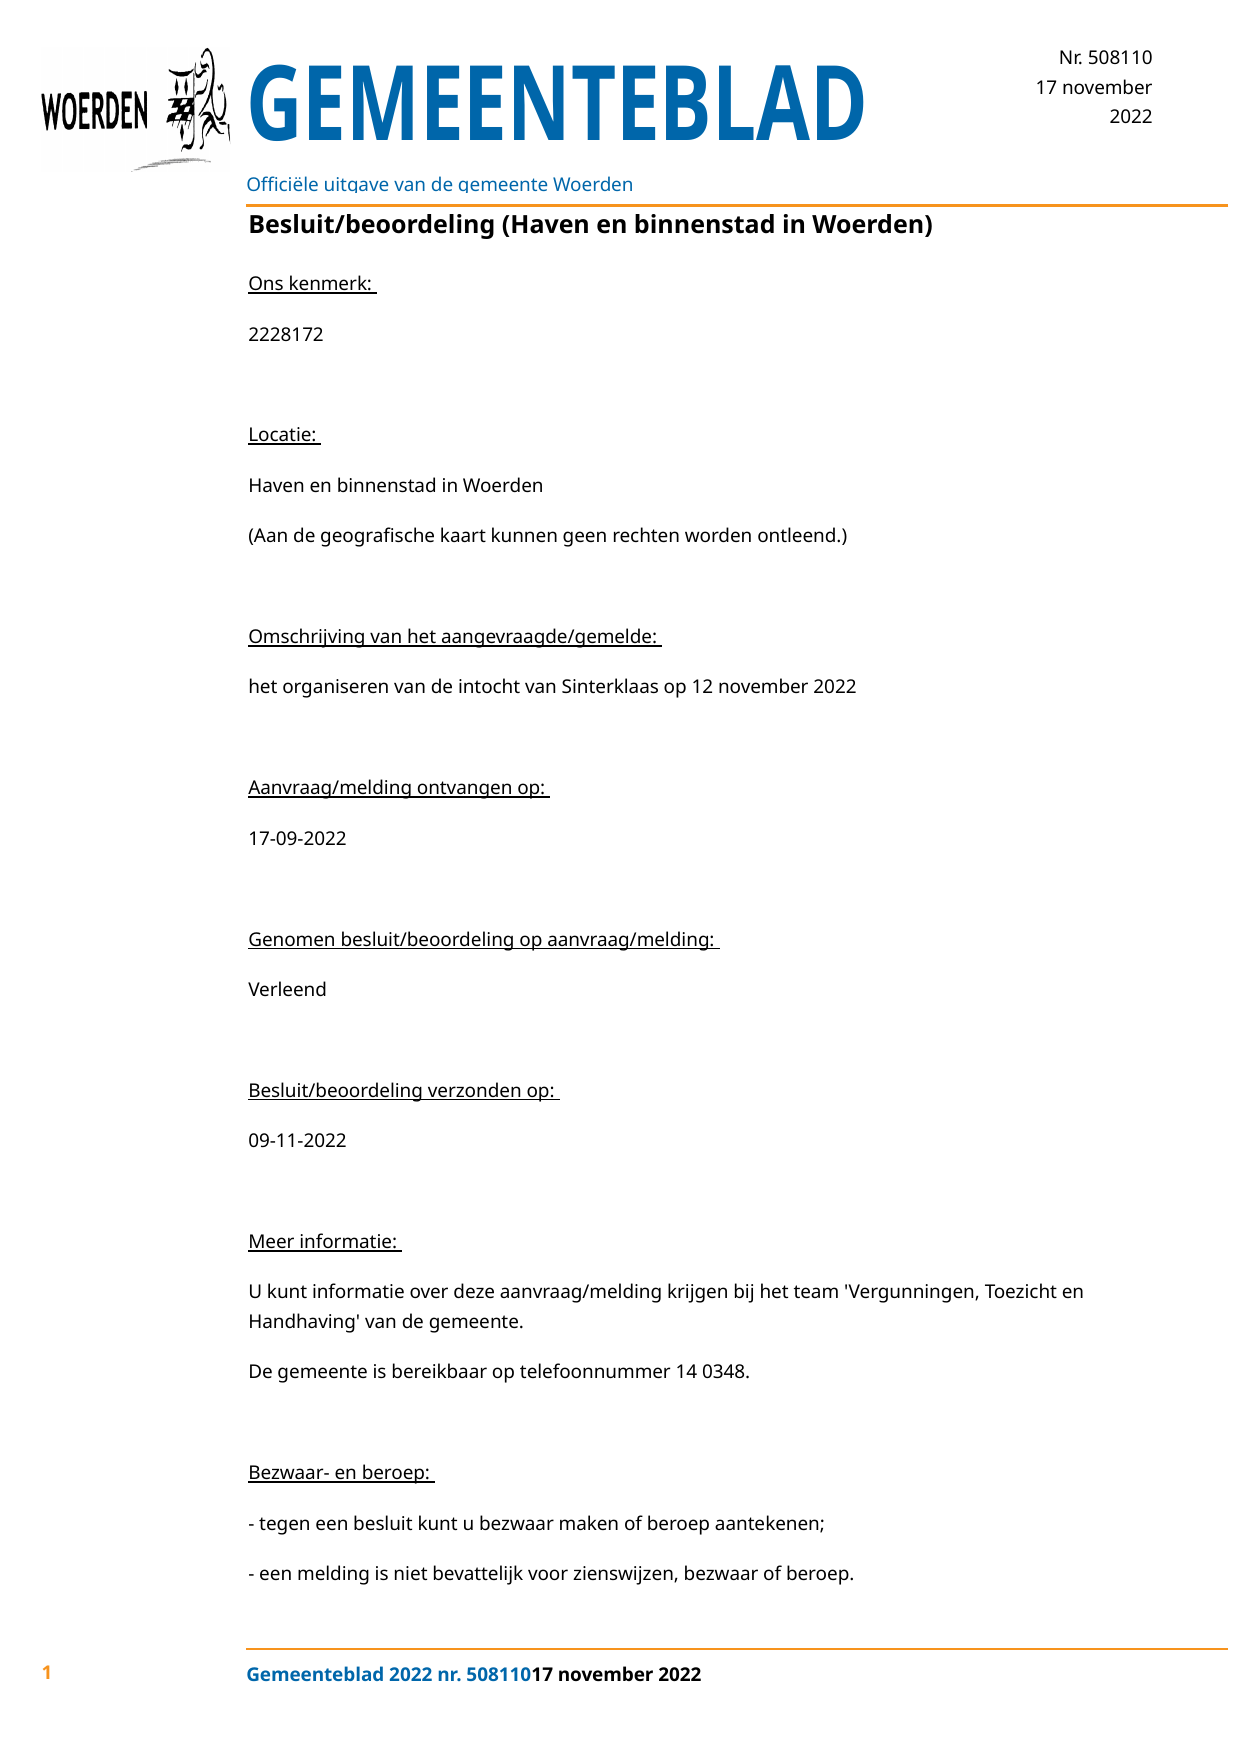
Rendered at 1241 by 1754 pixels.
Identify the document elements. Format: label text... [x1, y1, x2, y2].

text Bezwaar- en beroep: [248, 1459, 1152, 1485]
text 17-09-2022 [248, 825, 1152, 851]
text (Aan de geografische kaart kunnen geen rechten worden ontleend.) [248, 522, 1152, 548]
text Verleend [248, 976, 1152, 1002]
picture [41, 47, 231, 172]
text 09-11-2022 [248, 1127, 1152, 1153]
text Genomen besluit/beoordeling op aanvraag/melding: [248, 926, 1152, 951]
text Ons kenmerk: [248, 270, 1152, 296]
text Locatie: [248, 422, 1152, 447]
text Besluit/beoordeling verzonden op: [248, 1077, 1152, 1103]
text Meer informatie: [248, 1228, 1152, 1254]
text U kunt informatie over deze aanvraag/melding krijgen bij het team 'Vergunningen, Toezicht en Handhaving' van de gemeente. [248, 1279, 1152, 1334]
text - tegen een besluit kunt u bezwaar maken of beroep aantekenen; [248, 1510, 1152, 1536]
text De gemeente is bereikbaar op telefoonnummer 14 0348. [248, 1359, 1152, 1384]
text - een melding is niet bevattelijk voor zienswijzen, bezwaar of beroep. [248, 1560, 1152, 1586]
text Besluit/beoordeling (Haven en binnenstad in Woerden) [248, 207, 1152, 241]
text 2228172 [248, 321, 1152, 346]
text Aanvraag/melding ontvangen op: [248, 774, 1152, 800]
text het organiseren van de intocht van Sinterklaas op 12 november 2022 [248, 674, 1152, 699]
text Omschrijving van het aangevraagde/gemelde: [248, 623, 1152, 649]
text Haven en binnenstad in Woerden [248, 472, 1152, 498]
